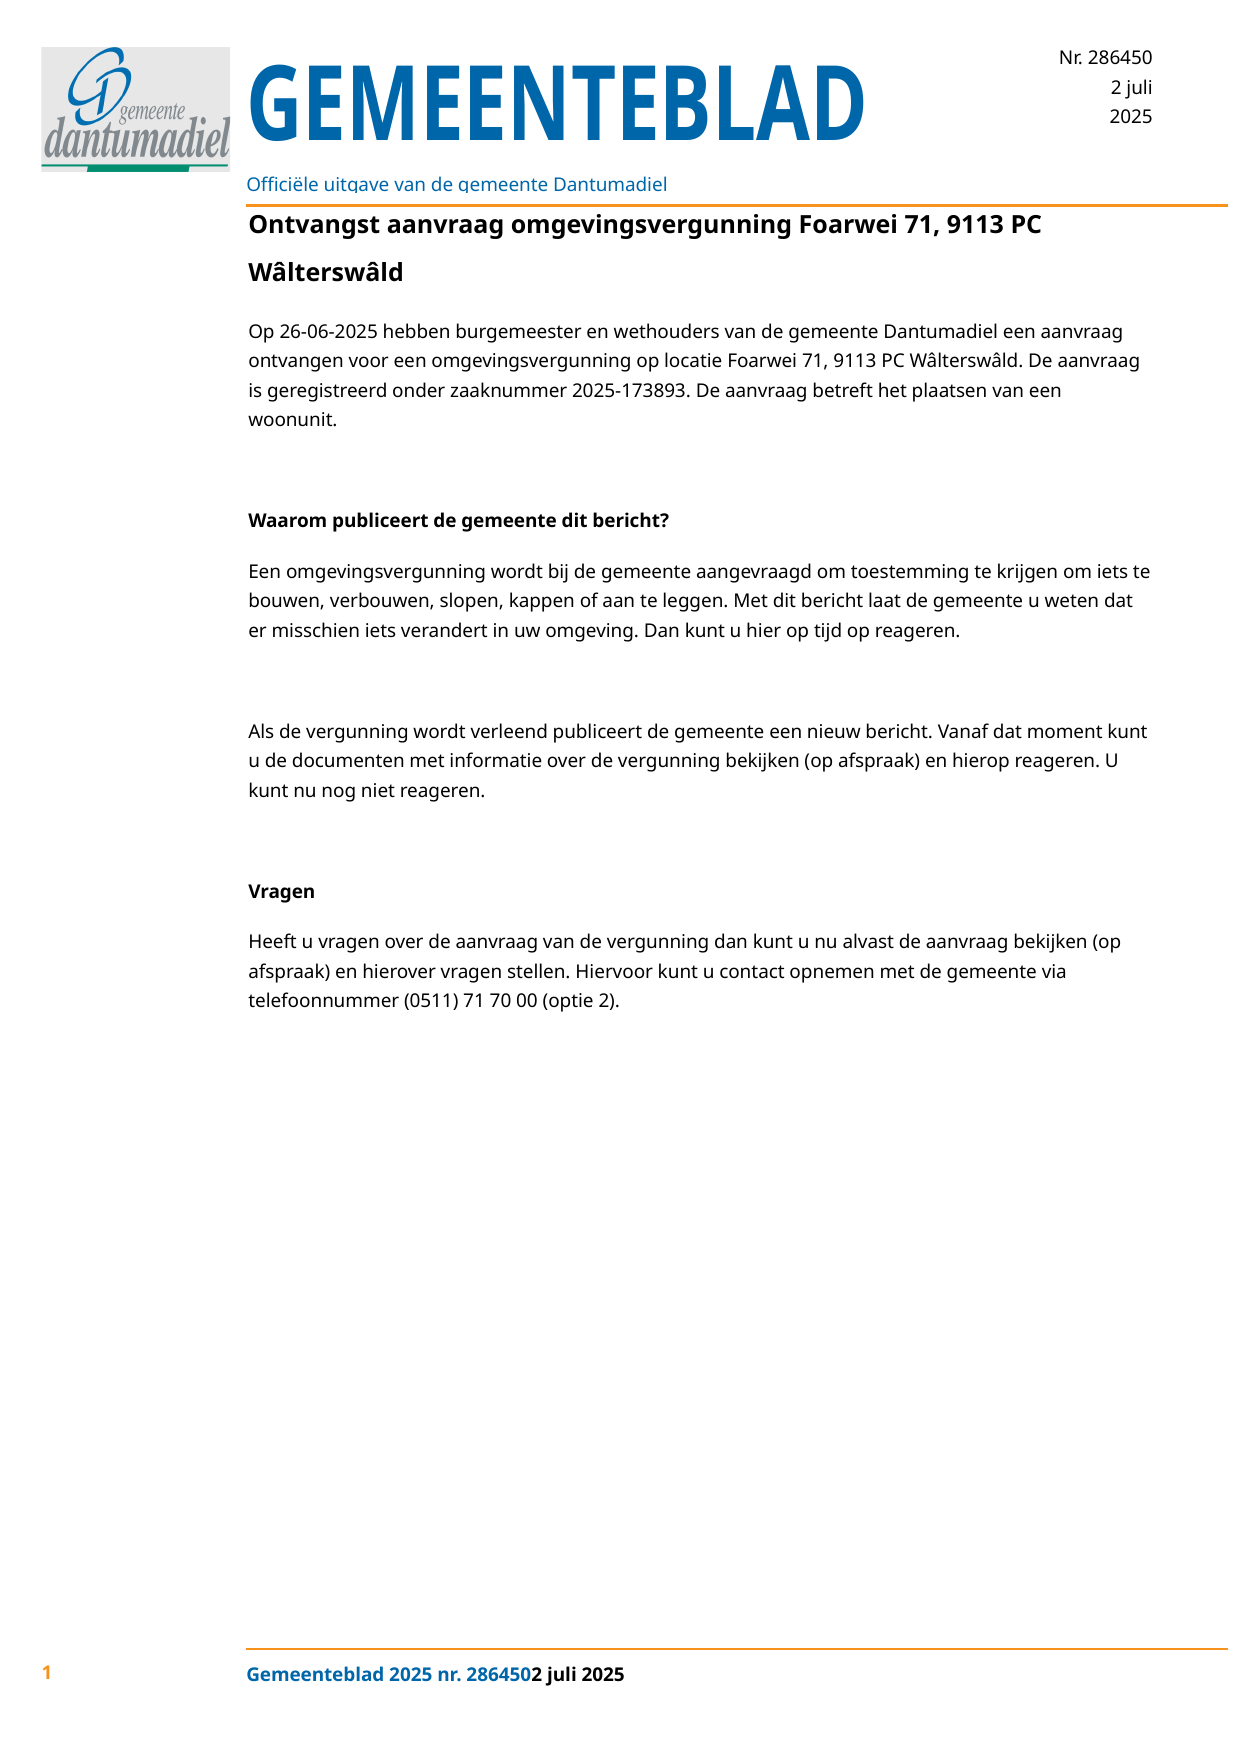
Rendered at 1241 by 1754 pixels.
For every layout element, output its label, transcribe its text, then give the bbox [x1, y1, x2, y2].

text Waarom publiceert de gemeente dit bericht? [248, 507, 1152, 533]
picture [41, 47, 231, 172]
text Heeft u vragen over de aanvraag van de vergunning dan kunt u nu alvast de aanvraag bekijken (op afspraak) en hierover vragen stellen. Hiervoor kunt u contact opnemen met de gemeente via telefoonnummer (0511) 71 70 00 (optie 2). [248, 928, 1152, 1013]
text Een omgevingsvergunning wordt bij de gemeente aangevraagd om toestemming te krijgen om iets te bouwen, verbouwen, slopen, kappen of aan te leggen. Met dit bericht laat de gemeente u weten dat er misschien iets verandert in uw omgeving. Dan kunt u hier op tijd op reageren. [248, 558, 1152, 643]
text Op 26-06-2025 hebben burgemeester en wethouders van de gemeente Dantumadiel een aanvraag ontvangen voor een omgevingsvergunning op locatie Foarwei 71, 9113 PC Wâlterswâld. De aanvraag is geregistreerd onder zaaknummer 2025-173893. De aanvraag betreft het plaatsen van een woonunit. [248, 318, 1152, 432]
text Vragen [248, 878, 1152, 904]
text Ontvangst aanvraag omgevingsvergunning Foarwei 71, 9113 PC Wâlterswâld [248, 207, 1152, 288]
text Als de vergunning wordt verleend publiceert de gemeente een nieuw bericht. Vanaf dat moment kunt u de documenten met informatie over de vergunning bekijken (op afspraak) en hierop reageren. U kunt nu nog niet reageren. [248, 718, 1152, 803]
